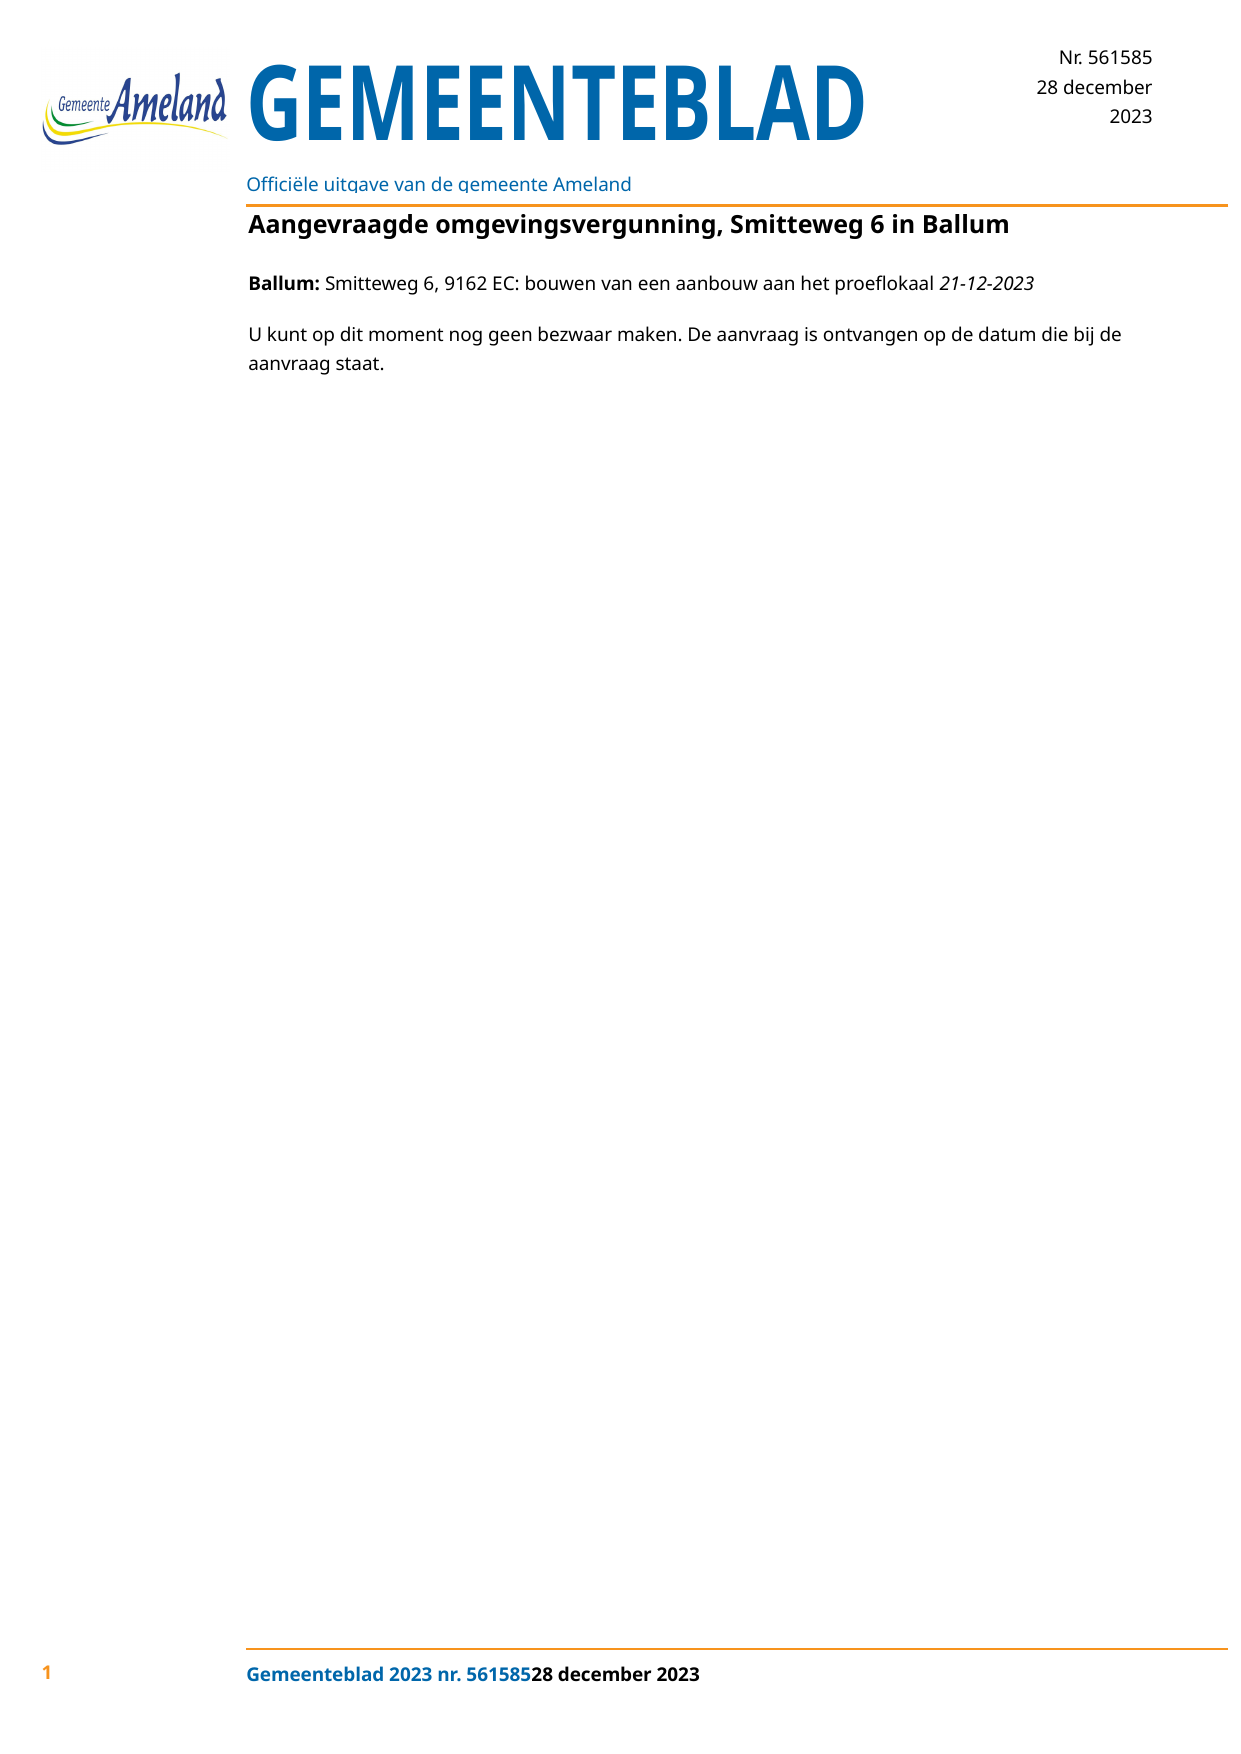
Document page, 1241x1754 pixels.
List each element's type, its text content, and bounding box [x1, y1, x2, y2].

text U kunt op dit moment nog geen bezwaar maken. De aanvraag is ontvangen op de datum die bij de aanvraag staat. [248, 321, 1152, 376]
picture [41, 47, 231, 172]
text Aangevraagde omgevingsvergunning, Smitteweg 6 in Ballum [248, 207, 1152, 241]
text Ballum: Smitteweg 6, 9162 EC: bouwen van een aanbouw aan het proeflokaal 21-12-2023 [248, 270, 1152, 296]
